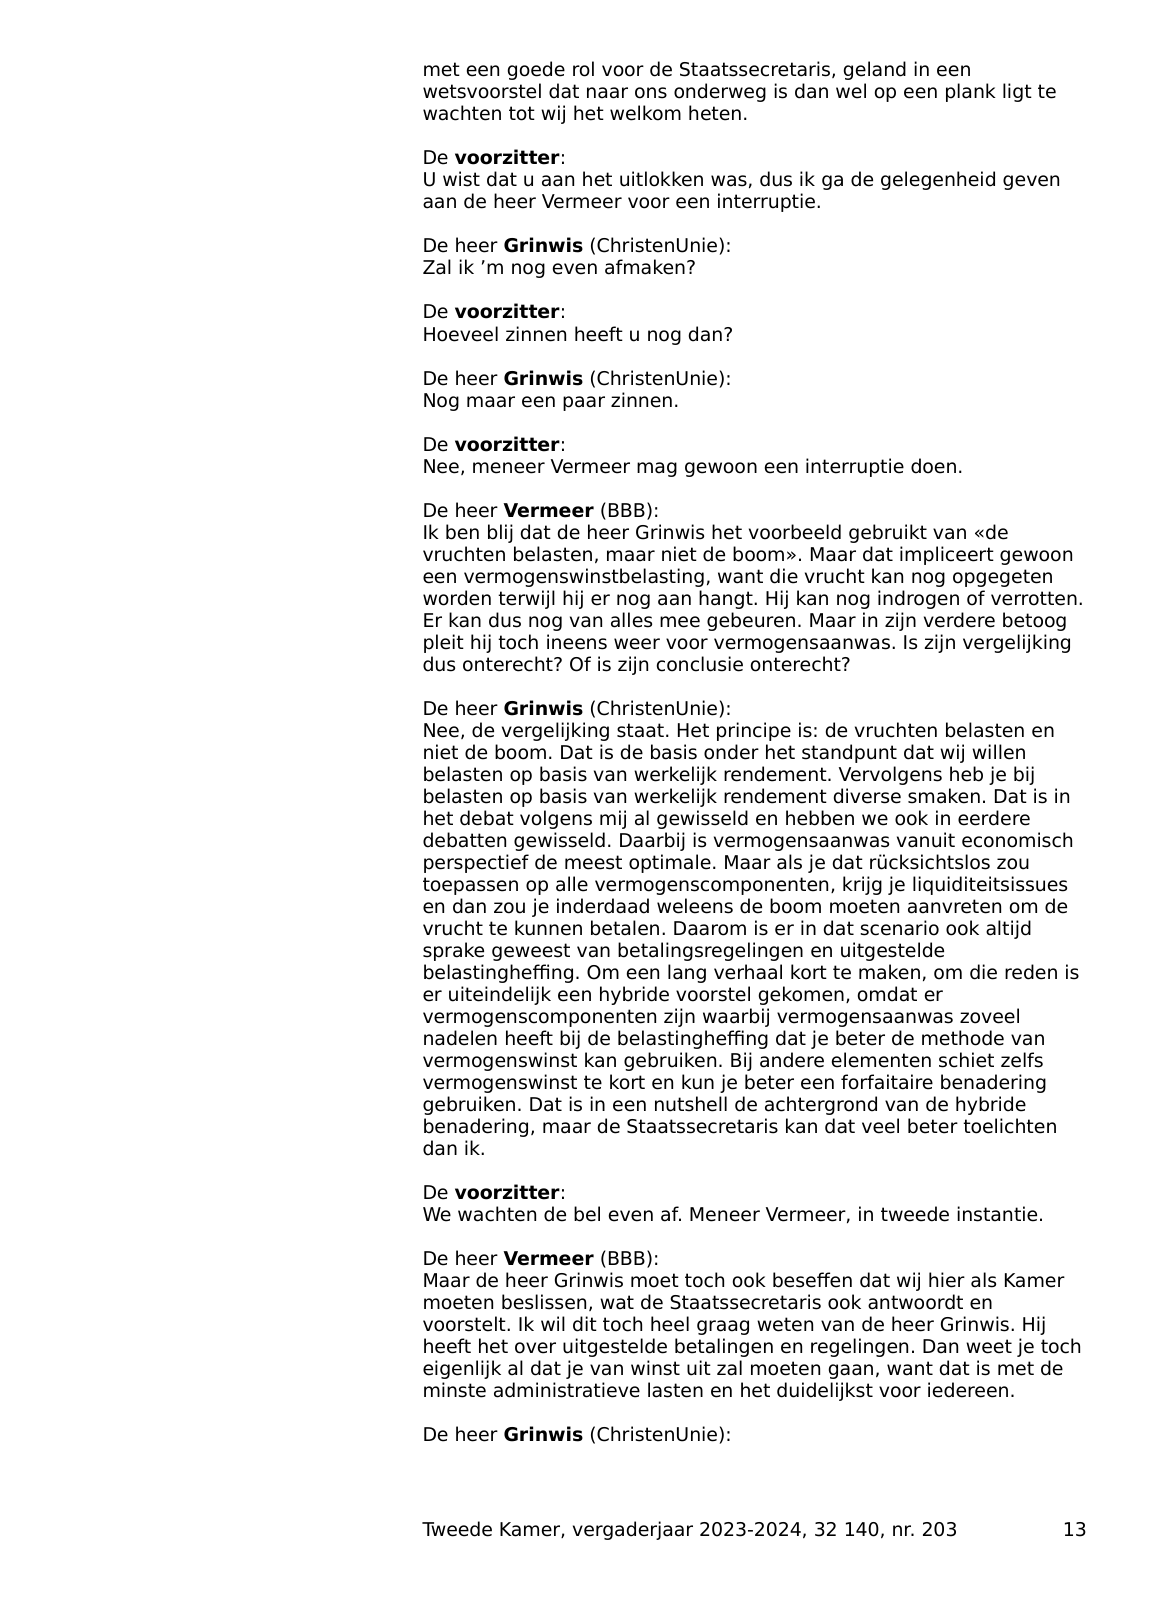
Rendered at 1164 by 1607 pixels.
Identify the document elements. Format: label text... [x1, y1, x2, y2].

text U wist dat u aan het uitlokken was, dus ik ga de gelegenheid geven aan de heer Vermeer voor een interruptie. [422, 169, 1087, 213]
text De heer Vermeer (BBB): [422, 500, 1087, 522]
text Ik ben blij dat de heer Grinwis het voorbeeld gebruikt van «de vruchten belasten, maar niet de boom». Maar dat impliceert gewoon een vermogenswinstbelasting, want die vrucht kan nog opgegeten worden terwijl hij er nog aan hangt. Hij kan nog indrogen of verrotten. Er kan dus nog van alles mee gebeuren. Maar in zijn verdere betoog pleit hij toch ineens weer voor vermogensaanwas. Is zijn vergelijking dus onterecht? Of is zijn conclusie onterecht? [422, 522, 1087, 676]
text De voorzitter: [422, 301, 1087, 323]
text De heer Grinwis (ChristenUnie): [422, 1424, 1087, 1446]
text met een goede rol voor de Staatssecretaris, geland in een wetsvoorstel dat naar ons onderweg is dan wel op een plank ligt te wachten tot wij het welkom heten. [422, 59, 1087, 125]
text Maar de heer Grinwis moet toch ook beseffen dat wij hier als Kamer moeten beslissen, wat de Staatssecretaris ook antwoordt en voorstelt. Ik wil dit toch heel graag weten van de heer Grinwis. Hij heeft het over uitgestelde betalingen en regelingen. Dan weet je toch eigenlijk al dat je van winst uit zal moeten gaan, want dat is met de minste administratieve lasten en het duidelijkst voor iedereen. [422, 1270, 1087, 1402]
text Nee, meneer Vermeer mag gewoon een interruptie doen. [422, 456, 1087, 478]
text De voorzitter: [422, 147, 1087, 169]
text Nee, de vergelijking staat. Het principe is: de vruchten belasten en niet de boom. Dat is de basis onder het standpunt dat wij willen belasten op basis van werkelijk rendement. Vervolgens heb je bij belasten op basis van werkelijk rendement diverse smaken. Dat is in het debat volgens mij al gewisseld en hebben we ook in eerdere debatten gewisseld. Daarbij is vermogensaanwas vanuit economisch perspectief de meest optimale. Maar als je dat rücksichtslos zou toepassen op alle vermogenscomponenten, krijg je liquiditeitsissues en dan zou je inderdaad weleens de boom moeten aanvreten om de vrucht te kunnen betalen. Daarom is er in dat scenario ook altijd sprake geweest van betalingsregelingen en uitgestelde belastingheffing. Om een lang verhaal kort te maken, om die reden is er uiteindelijk een hybride voorstel gekomen, omdat er vermogenscomponenten zijn waarbij vermogensaanwas zoveel nadelen heeft bij de belastingheffing dat je beter de methode van vermogenswinst kan gebruiken. Bij andere elementen schiet zelfs vermogenswinst te kort en kun je beter een forfaitaire benadering gebruiken. Dat is in een nutshell de achtergrond van de hybride benadering, maar de Staatssecretaris kan dat veel beter toelichten dan ik. [422, 720, 1087, 1159]
text De heer Grinwis (ChristenUnie): [422, 235, 1087, 257]
text Zal ik ’m nog even afmaken? [422, 257, 1087, 279]
text De voorzitter: [422, 1182, 1087, 1204]
text De heer Grinwis (ChristenUnie): [422, 698, 1087, 720]
text De heer Vermeer (BBB): [422, 1248, 1087, 1270]
text De voorzitter: [422, 434, 1087, 456]
text De heer Grinwis (ChristenUnie): [422, 368, 1087, 389]
text We wachten de bel even af. Meneer Vermeer, in tweede instantie. [422, 1204, 1087, 1226]
text Hoeveel zinnen heeft u nog dan? [422, 323, 1087, 345]
text Nog maar een paar zinnen. [422, 389, 1087, 412]
